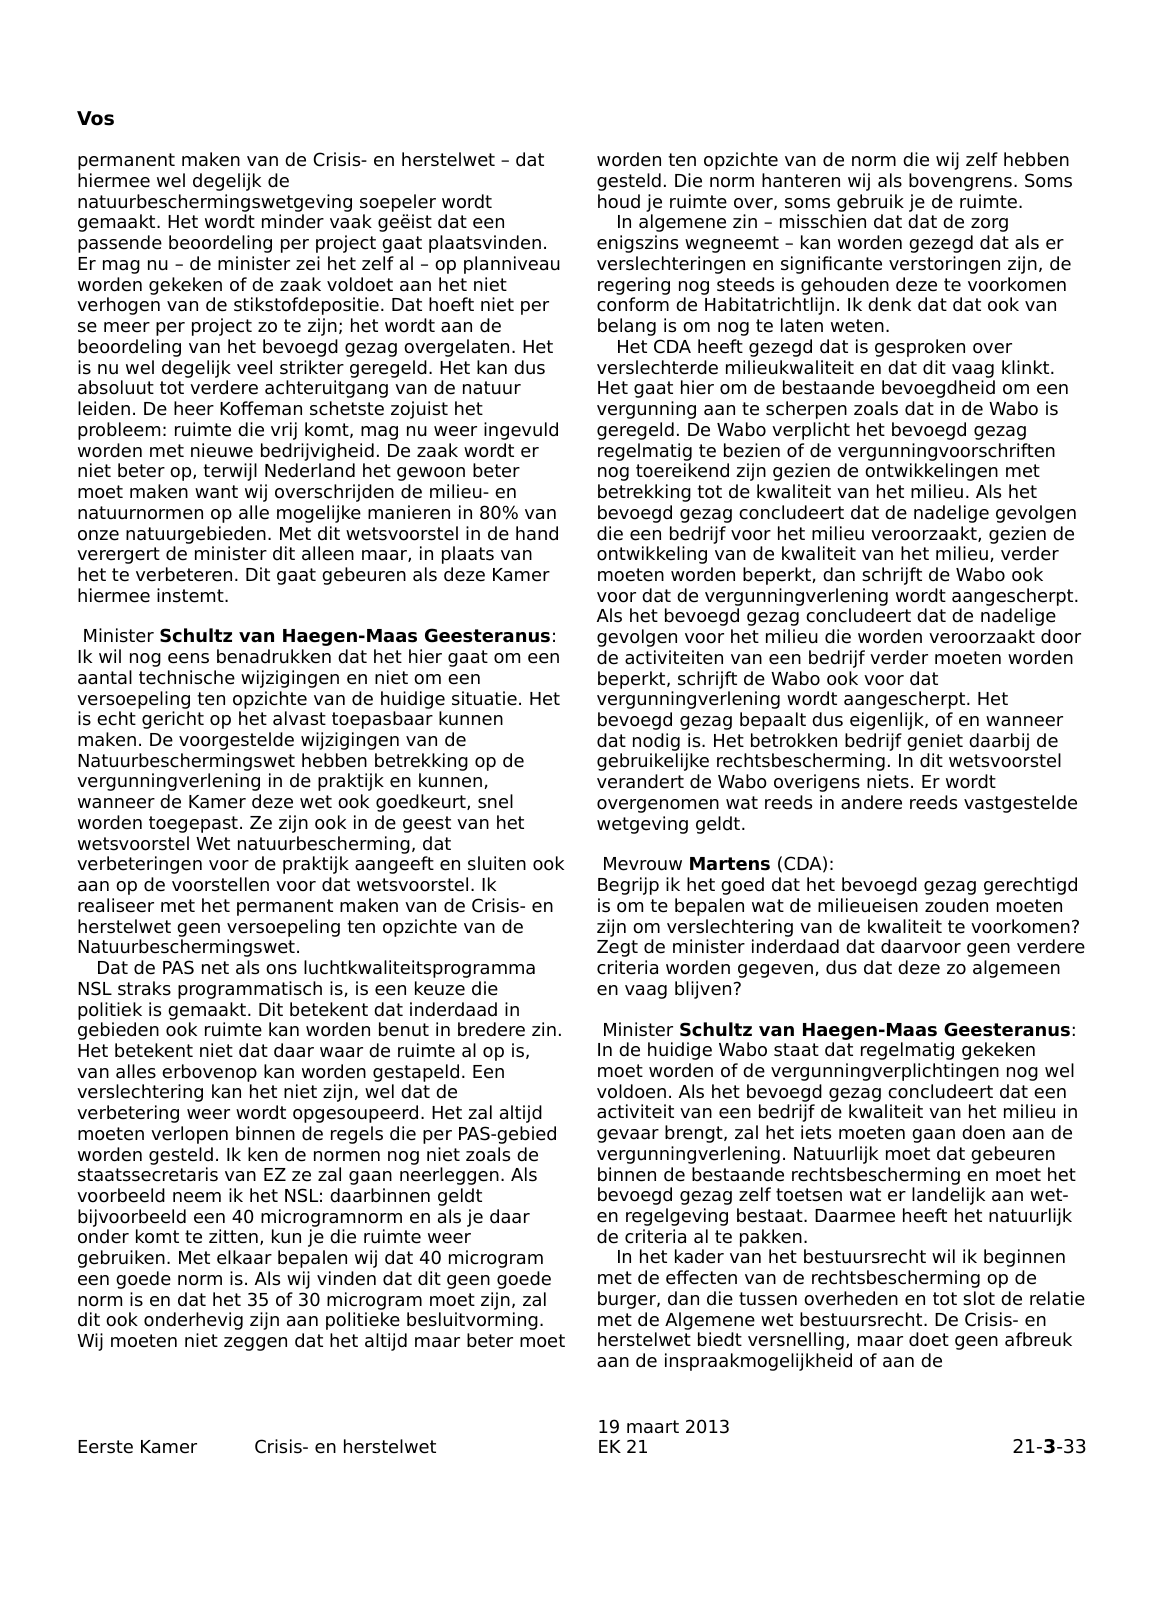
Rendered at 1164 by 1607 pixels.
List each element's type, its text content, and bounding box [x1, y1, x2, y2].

text Minister Schultz van Haegen-Maas Geesteranus: [77, 626, 567, 647]
text Ik wil nog eens benadrukken dat het hier gaat om een aantal technische wijzigingen en niet om een versoepeling ten opzichte van de huidige situatie. Het is echt gericht op het alvast toepasbaar kunnen maken. De voorgestelde wijzigingen van de Natuurbeschermingswet hebben betrekking op de vergunningverlening in de praktijk en kunnen, wanneer de Kamer deze wet ook goedkeurt, snel worden toegepast. Ze zijn ook in de geest van het wetsvoorstel Wet natuurbescherming, dat verbeteringen voor de praktijk aangeeft en sluiten ook aan op de voorstellen voor dat wetsvoorstel. Ik realiseer met het permanent maken van de Crisis- en herstelwet geen versoepeling ten opzichte van de Natuurbeschermingswet. [77, 647, 567, 958]
text Het CDA heeft gezegd dat is gesproken over verslechterde milieukwaliteit en dat dit vaag klinkt. Het gaat hier om de bestaande bevoegdheid om een vergunning aan te scherpen zoals dat in de Wabo is geregeld. De Wabo verplicht het bevoegd gezag regelmatig te bezien of de vergunningvoorschriften nog toereikend zijn gezien de ontwikkelingen met betrekking tot de kwaliteit van het milieu. Als het bevoegd gezag concludeert dat de nadelige gevolgen die een bedrijf voor het milieu veroorzaakt, gezien de ontwikkeling van de kwaliteit van het milieu, verder moeten worden beperkt, dan schrijft de Wabo ook voor dat de vergunningverlening wordt aangescherpt. Als het bevoegd gezag concludeert dat de nadelige gevolgen voor het milieu die worden veroorzaakt door de activiteiten van een bedrijf verder moeten worden beperkt, schrijft de Wabo ook voor dat vergunningverlening wordt aangescherpt. Het bevoegd gezag bepaalt dus eigenlijk, of en wanneer dat nodig is. Het betrokken bedrijf geniet daarbij de gebruikelijke rechtsbescherming. In dit wetsvoorstel verandert de Wabo overigens niets. Er wordt overgenomen wat reeds in andere reeds vastgestelde wetgeving geldt. [596, 337, 1087, 834]
text In algemene zin – misschien dat dat de zorg enigszins wegneemt – kan worden gezegd dat als er verslechteringen en significante verstoringen zijn, de regering nog steeds is gehouden deze te voorkomen conform de Habitatrichtlijn. Ik denk dat dat ook van belang is om nog te laten weten. [596, 212, 1087, 337]
text Mevrouw Martens (CDA): [596, 854, 1087, 875]
text In het kader van het bestuursrecht wil ik beginnen met de effecten van de rechtsbescherming op de burger, dan die tussen overheden en tot slot de relatie met de Algemene wet bestuursrecht. De Crisis- en herstelwet biedt versnelling, maar doet geen afbreuk aan de inspraakmogelijkheid of aan de [596, 1247, 1087, 1372]
text permanent maken van de Crisis- en herstelwet – dat hiermee wel degelijk de natuurbeschermingswetgeving soepeler wordt gemaakt. Het wordt minder vaak geëist dat een passende beoordeling per project gaat plaatsvinden. Er mag nu – de minister zei het zelf al – op planniveau worden gekeken of de zaak voldoet aan het niet verhogen van de stikstofdepositie. Dat hoeft niet per se meer per project zo te zijn; het wordt aan de beoordeling van het bevoegd gezag overgelaten. Het is nu wel degelijk veel strikter geregeld. Het kan dus absoluut tot verdere achteruitgang van de natuur leiden. De heer Koffeman schetste zojuist het probleem: ruimte die vrij komt, mag nu weer ingevuld worden met nieuwe bedrijvigheid. De zaak wordt er niet beter op, terwijl Nederland het gewoon beter moet maken want wij overschrijden de milieu- en natuurnormen op alle mogelijke manieren in 80% van onze natuurgebieden. Met dit wetsvoorstel in de hand verergert de minister dit alleen maar, in plaats van het te verbeteren. Dit gaat gebeuren als deze Kamer hiermee instemt. [77, 150, 567, 606]
text Dat de PAS net als ons luchtkwaliteitsprogramma NSL straks programmatisch is, is een keuze die politiek is gemaakt. Dit betekent dat inderdaad in gebieden ook ruimte kan worden benut in bredere zin. Het betekent niet dat daar waar de ruimte al op is, van alles erbovenop kan worden gestapeld. Een verslechtering kan het niet zijn, wel dat de verbetering weer wordt opgesoupeerd. Het zal altijd moeten verlopen binnen de regels die per PAS-gebied worden gesteld. Ik ken de normen nog niet zoals de staatssecretaris van EZ ze zal gaan neerleggen. Als voorbeeld neem ik het NSL: daarbinnen geldt bijvoorbeeld een 40 microgramnorm en als je daar onder komt te zitten, kun je die ruimte weer gebruiken. Met elkaar bepalen wij dat 40 microgram een goede norm is. Als wij vinden dat dit geen goede norm is en dat het 35 of 30 microgram moet zijn, zal dit ook onderhevig zijn aan politieke besluitvorming. Wij moeten niet zeggen dat het altijd maar beter moet [77, 958, 567, 1352]
text Minister Schultz van Haegen-Maas Geesteranus: [596, 1019, 1087, 1040]
text In de huidige Wabo staat dat regelmatig gekeken moet worden of de vergunningverplichtingen nog wel voldoen. Als het bevoegd gezag concludeert dat een activiteit van een bedrijf de kwaliteit van het milieu in gevaar brengt, zal het iets moeten gaan doen aan de vergunningverlening. Natuurlijk moet dat gebeuren binnen de bestaande rechtsbescherming en moet het bevoegd gezag zelf toetsen wat er landelijk aan wet- en regelgeving bestaat. Daarmee heeft het natuurlijk de criteria al te pakken. [596, 1040, 1087, 1247]
text worden ten opzichte van de norm die wij zelf hebben gesteld. Die norm hanteren wij als bovengrens. Soms houd je ruimte over, soms gebruik je de ruimte. [596, 150, 1087, 212]
text Begrijp ik het goed dat het bevoegd gezag gerechtigd is om te bepalen wat de milieueisen zouden moeten zijn om verslechtering van de kwaliteit te voorkomen? Zegt de minister inderdaad dat daarvoor geen verdere criteria worden gegeven, dus dat deze zo algemeen en vaag blijven? [596, 875, 1087, 999]
